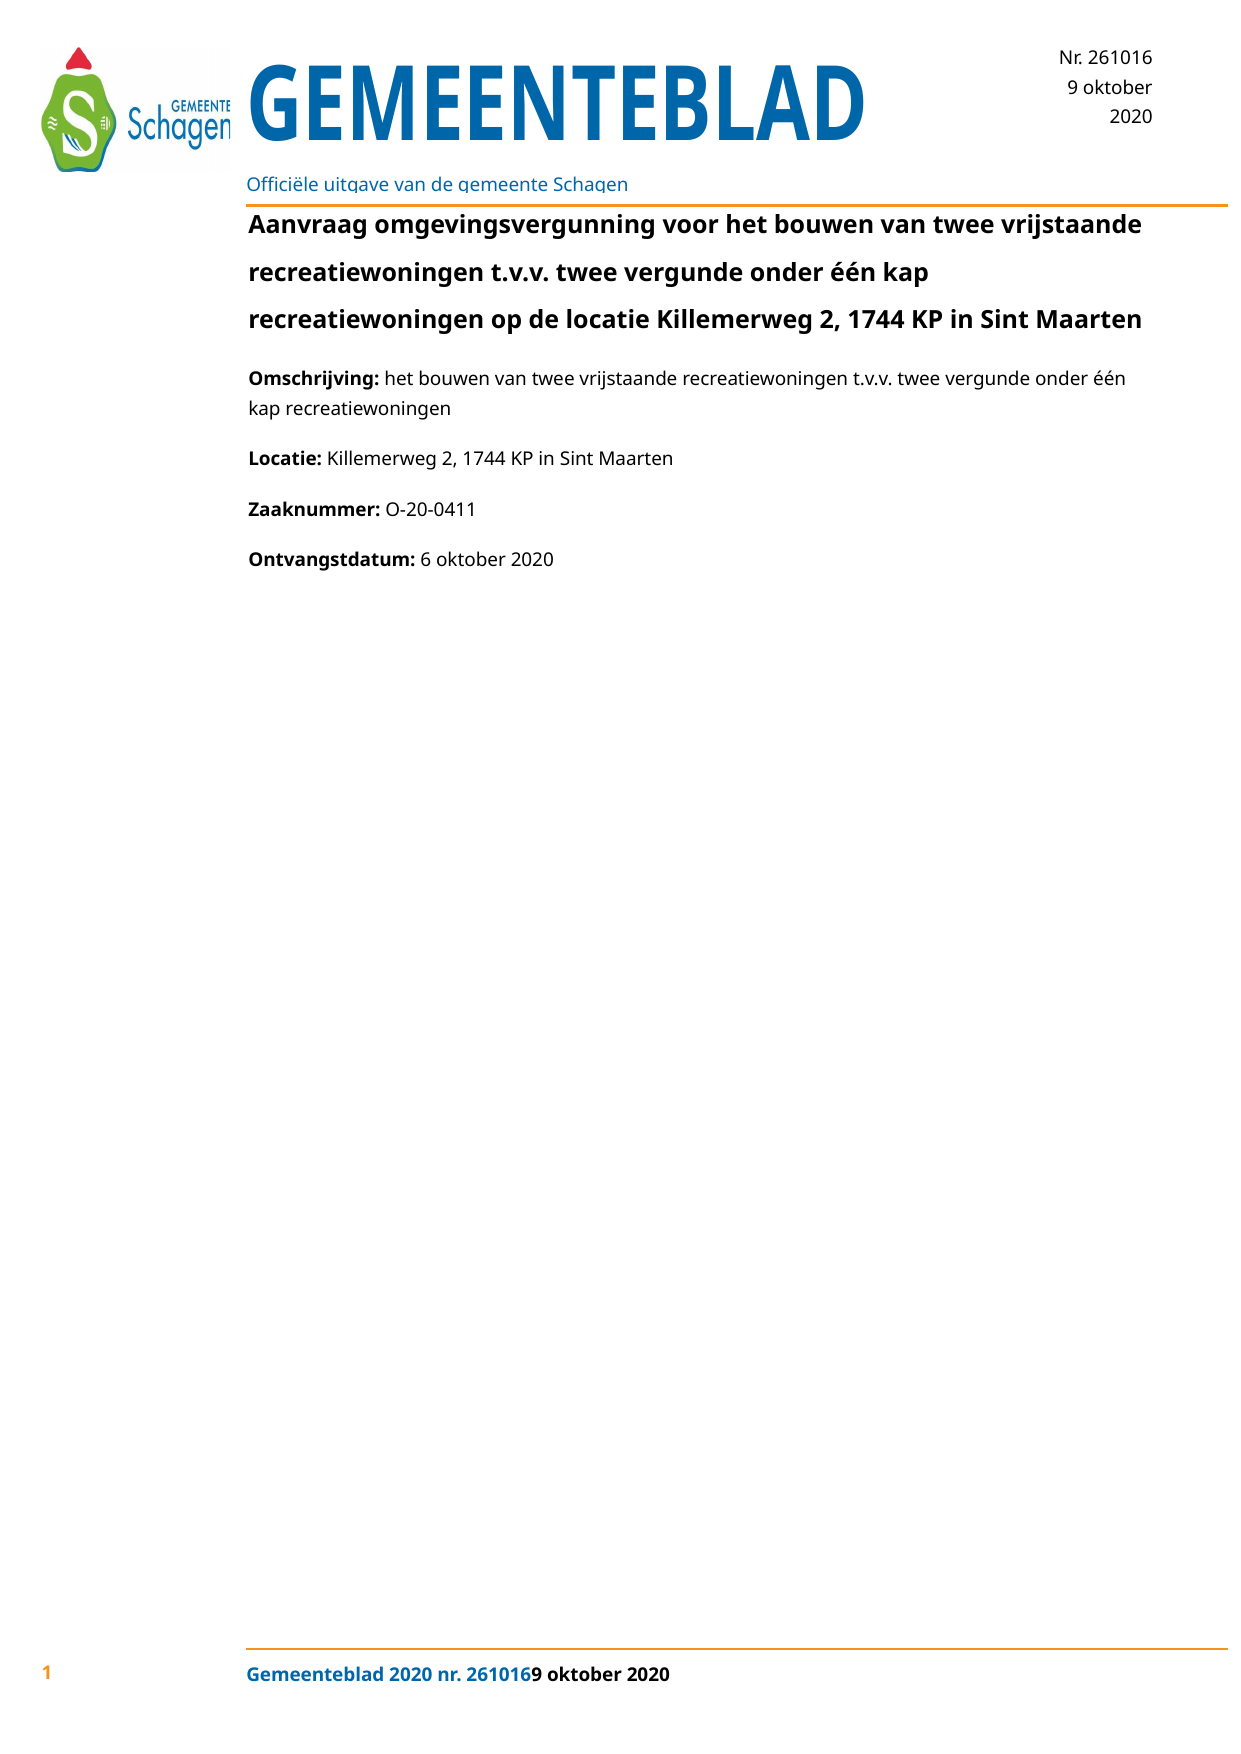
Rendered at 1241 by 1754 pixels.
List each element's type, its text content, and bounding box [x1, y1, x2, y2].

text Omschrijving: het bouwen van twee vrijstaande recreatiewoningen t.v.v. twee vergunde onder één kap recreatiewoningen [248, 366, 1152, 421]
text Locatie: Killemerweg 2, 1744 KP in Sint Maarten [248, 446, 1152, 471]
text Aanvraag omgevingsvergunning voor het bouwen van twee vrijstaande recreatiewoningen t.v.v. twee vergunde onder één kap recreatiewoningen op de locatie Killemerweg 2, 1744 KP in Sint Maarten [248, 207, 1152, 336]
text Zaaknummer: O-20-0411 [248, 496, 1152, 522]
picture [41, 47, 231, 172]
text Ontvangstdatum: 6 oktober 2020 [248, 546, 1152, 572]
